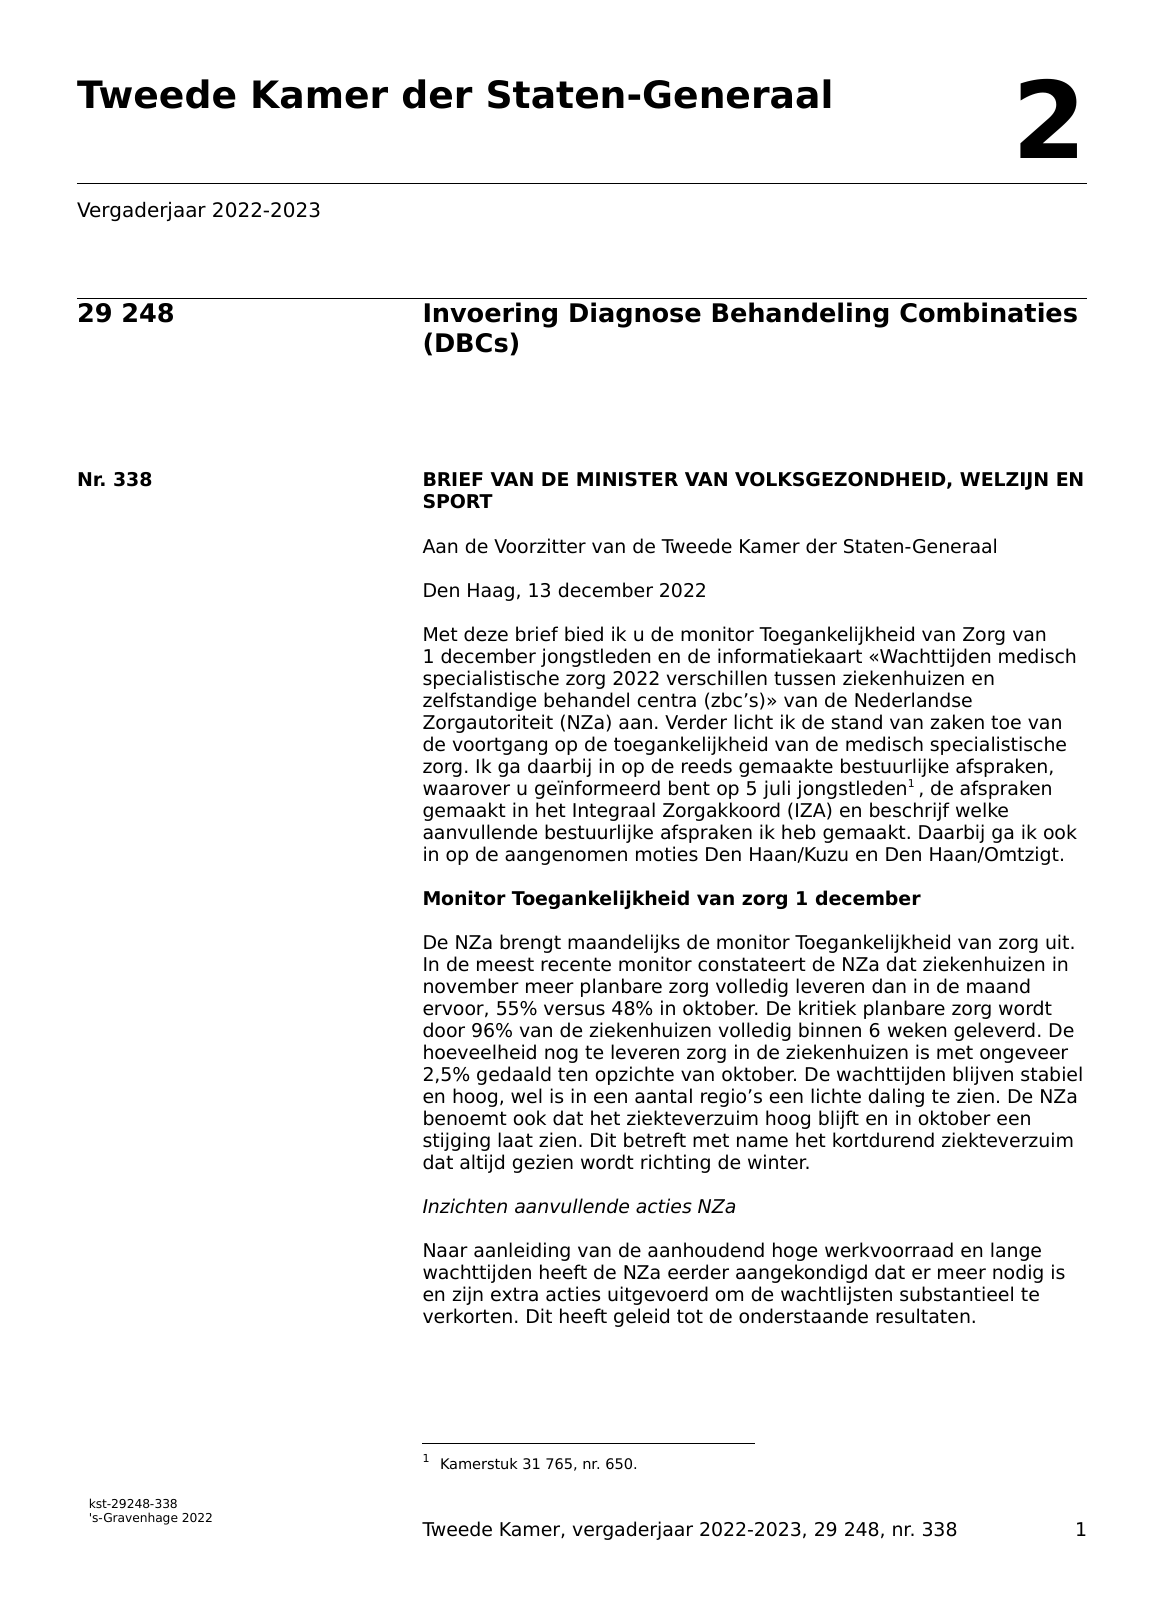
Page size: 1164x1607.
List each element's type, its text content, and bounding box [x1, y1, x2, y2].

text Aan de Voorzitter van de Tweede Kamer der Staten-Generaal [422, 536, 1087, 557]
subtitle Inzichten aanvullende acties NZa [422, 1196, 1087, 1218]
text De NZa brengt maandelijks de monitor Toegankelijkheid van zorg uit. In de meest recente monitor constateert de NZa dat ziekenhuizen in november meer planbare zorg volledig leveren dan in de maand ervoor, 55% versus 48% in oktober. De kritiek planbare zorg wordt door 96% van de ziekenhuizen volledig binnen 6 weken geleverd. De hoeveelheid nog te leveren zorg in de ziekenhuizen is met ongeveer 2,5% gedaald ten opzichte van oktober. De wachttijden blijven stabiel en hoog, wel is in een aantal regio’s een lichte daling te zien. De NZa benoemt ook dat het ziekteverzuim hoog blijft en in oktober een stijging laat zien. Dit betreft met name het kortdurend ziekteverzuim dat altijd gezien wordt richting de winter. [422, 932, 1087, 1174]
subtitle 29 248 Invoering Diagnose Behandeling Combinaties (DBCs) [77, 299, 1087, 358]
text Den Haag, 13 december 2022 [422, 580, 1087, 602]
table_header 2 [886, 59, 1087, 183]
table_cell Vergaderjaar 2022-2023 [77, 184, 1087, 298]
text 's-Gravenhage 2022 [88, 1511, 323, 1525]
text kst-29248-338 [88, 1497, 323, 1511]
text Kamerstuk 31 765, nr. 650. [422, 1452, 1087, 1474]
text Met deze brief bied ik u de monitor Toegankelijkheid van Zorg van 1 december jongstleden en de informatiekaart «Wachttijden medisch specialistische zorg 2022 verschillen tussen ziekenhuizen en zelfstandige behandel centra (zbc’s)» van de Nederlandse Zorgautoriteit (NZa) aan. Verder licht ik de stand van zaken toe van de voortgang op de toegankelijkheid van de medisch specialistische zorg. Ik ga daarbij in op de reeds gemaakte bestuurlijke afspraken, waarover u geïnformeerd bent op 5 juli jongstleden, de afspraken gemaakt in het Integraal Zorgakkoord (IZA) en beschrijf welke aanvullende bestuurlijke afspraken ik heb gemaakt. Daarbij ga ik ook in op de aangenomen moties Den Haan/Kuzu en Den Haan/Omtzigt. [422, 624, 1087, 866]
subtitle Nr. 338 BRIEF VAN DE MINISTER VAN VOLKSGEZONDHEID, WELZIJN EN SPORT [77, 469, 1087, 513]
table_header Tweede Kamer der Staten-Generaal [77, 59, 886, 183]
subtitle Monitor Toegankelijkheid van zorg 1 december [422, 888, 1087, 910]
text Naar aanleiding van de aanhoudend hoge werkvoorraad en lange wachttijden heeft de NZa eerder aangekondigd dat er meer nodig is en zijn extra acties uitgevoerd om de wachtlijsten substantieel te verkorten. Dit heeft geleid tot de onderstaande resultaten. [422, 1240, 1087, 1328]
